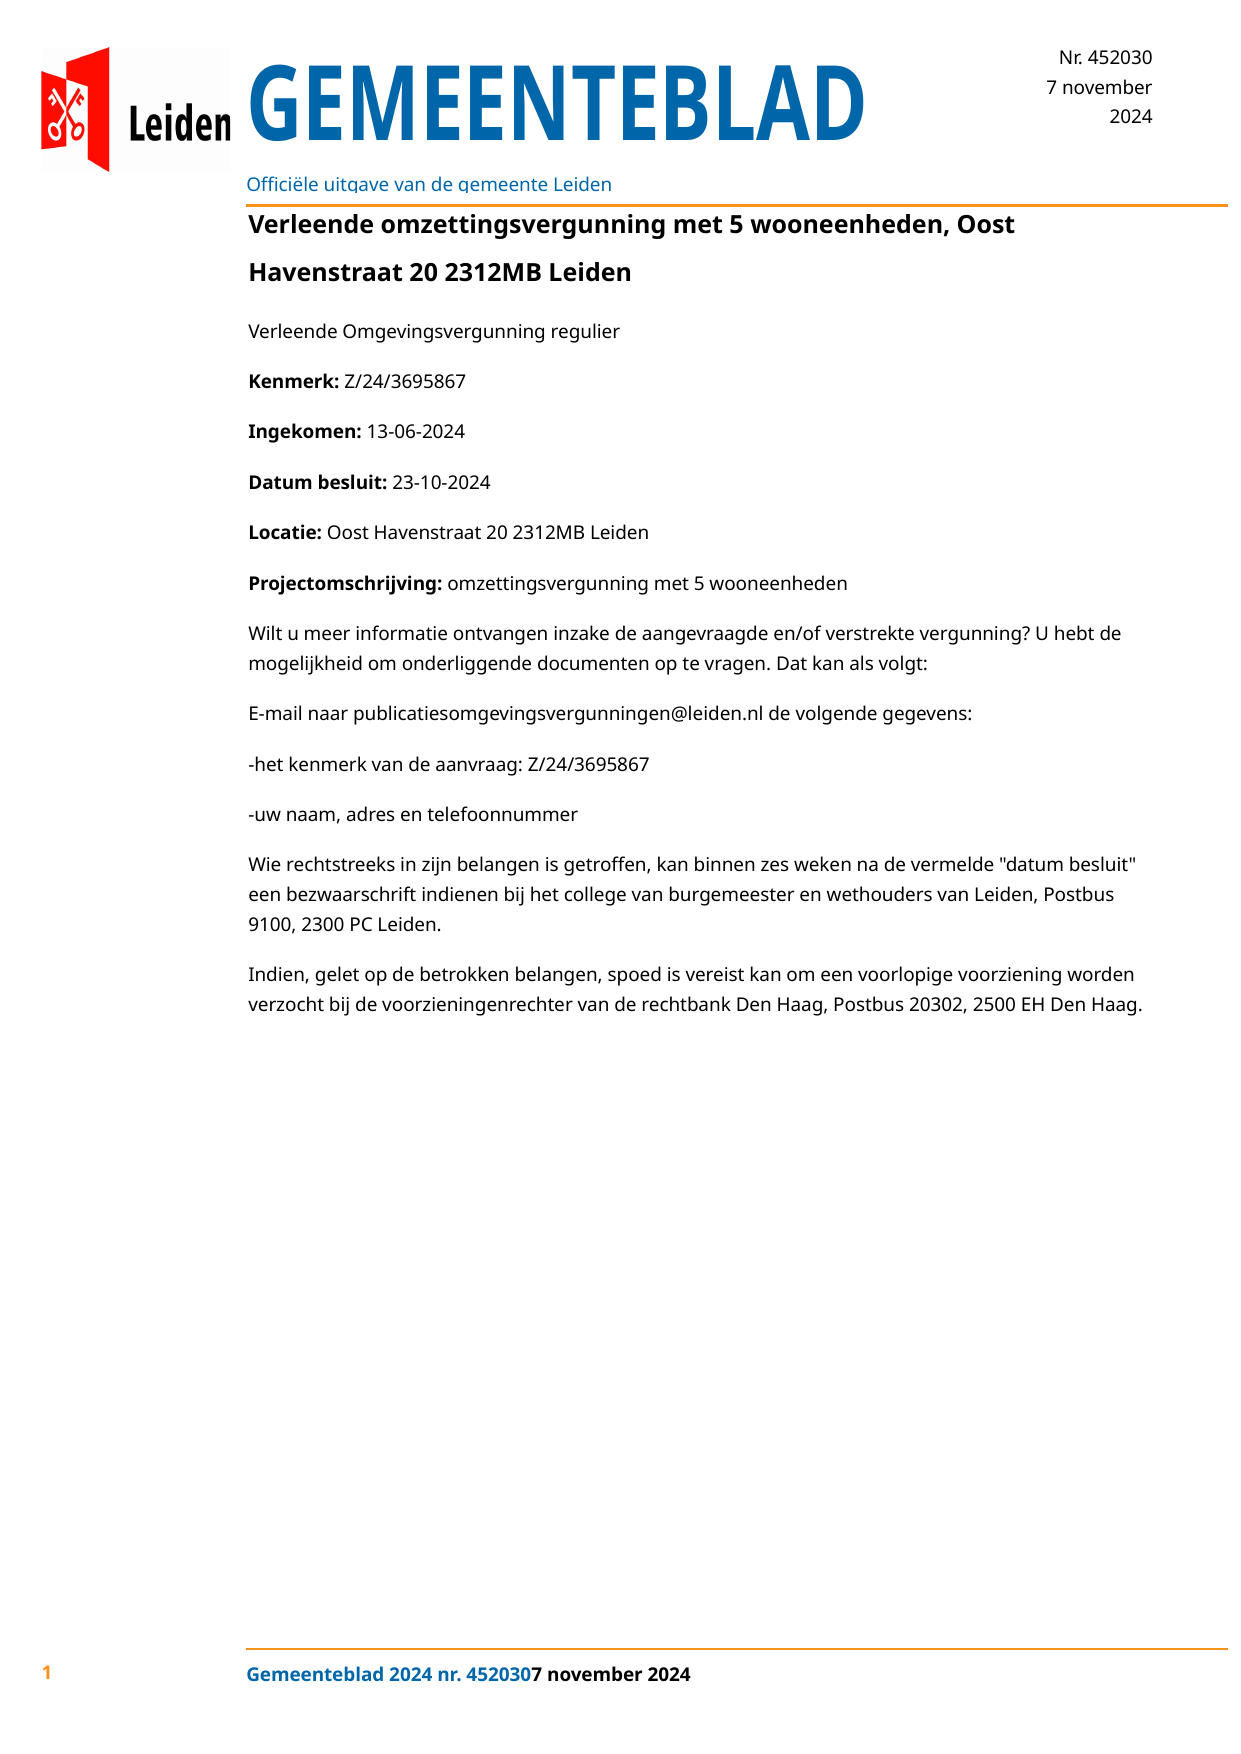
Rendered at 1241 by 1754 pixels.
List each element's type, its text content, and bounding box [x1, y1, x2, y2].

text -het kenmerk van de aanvraag: Z/24/3695867 [248, 751, 1152, 777]
text Datum besluit: 23-10-2024 [248, 469, 1152, 495]
text Projectomschrijving: omzettingsvergunning met 5 wooneenheden [248, 570, 1152, 596]
text -uw naam, adres en telefoonnummer [248, 801, 1152, 827]
text Wie rechtstreeks in zijn belangen is getroffen, kan binnen zes weken na de vermelde "datum besluit" een bezwaarschrift indienen bij het college van burgemeester en wethouders van Leiden, Postbus 9100, 2300 PC Leiden. [248, 852, 1152, 937]
text Wilt u meer informatie ontvangen inzake de aangevraagde en/of verstrekte vergunning? U hebt de mogelijkheid om onderliggende documenten op te vragen. Dat kan als volgt: [248, 620, 1152, 676]
picture [41, 47, 231, 172]
text Verleende omzettingsvergunning met 5 wooneenheden, Oost Havenstraat 20 2312MB Leiden [248, 207, 1152, 288]
text Ingekomen: 13-06-2024 [248, 419, 1152, 444]
text E-mail naar publicatiesomgevingsvergunningen@leiden.nl de volgende gegevens: [248, 700, 1152, 726]
text Verleende Omgevingsvergunning regulier [248, 318, 1152, 344]
text Indien, gelet op de betrokken belangen, spoed is vereist kan om een voorlopige voorziening worden verzocht bij de voorzieningenrechter van de rechtbank Den Haag, Postbus 20302, 2500 EH Den Haag. [248, 961, 1152, 1017]
text Kenmerk: Z/24/3695867 [248, 368, 1152, 394]
text Locatie: Oost Havenstraat 20 2312MB Leiden [248, 519, 1152, 545]
